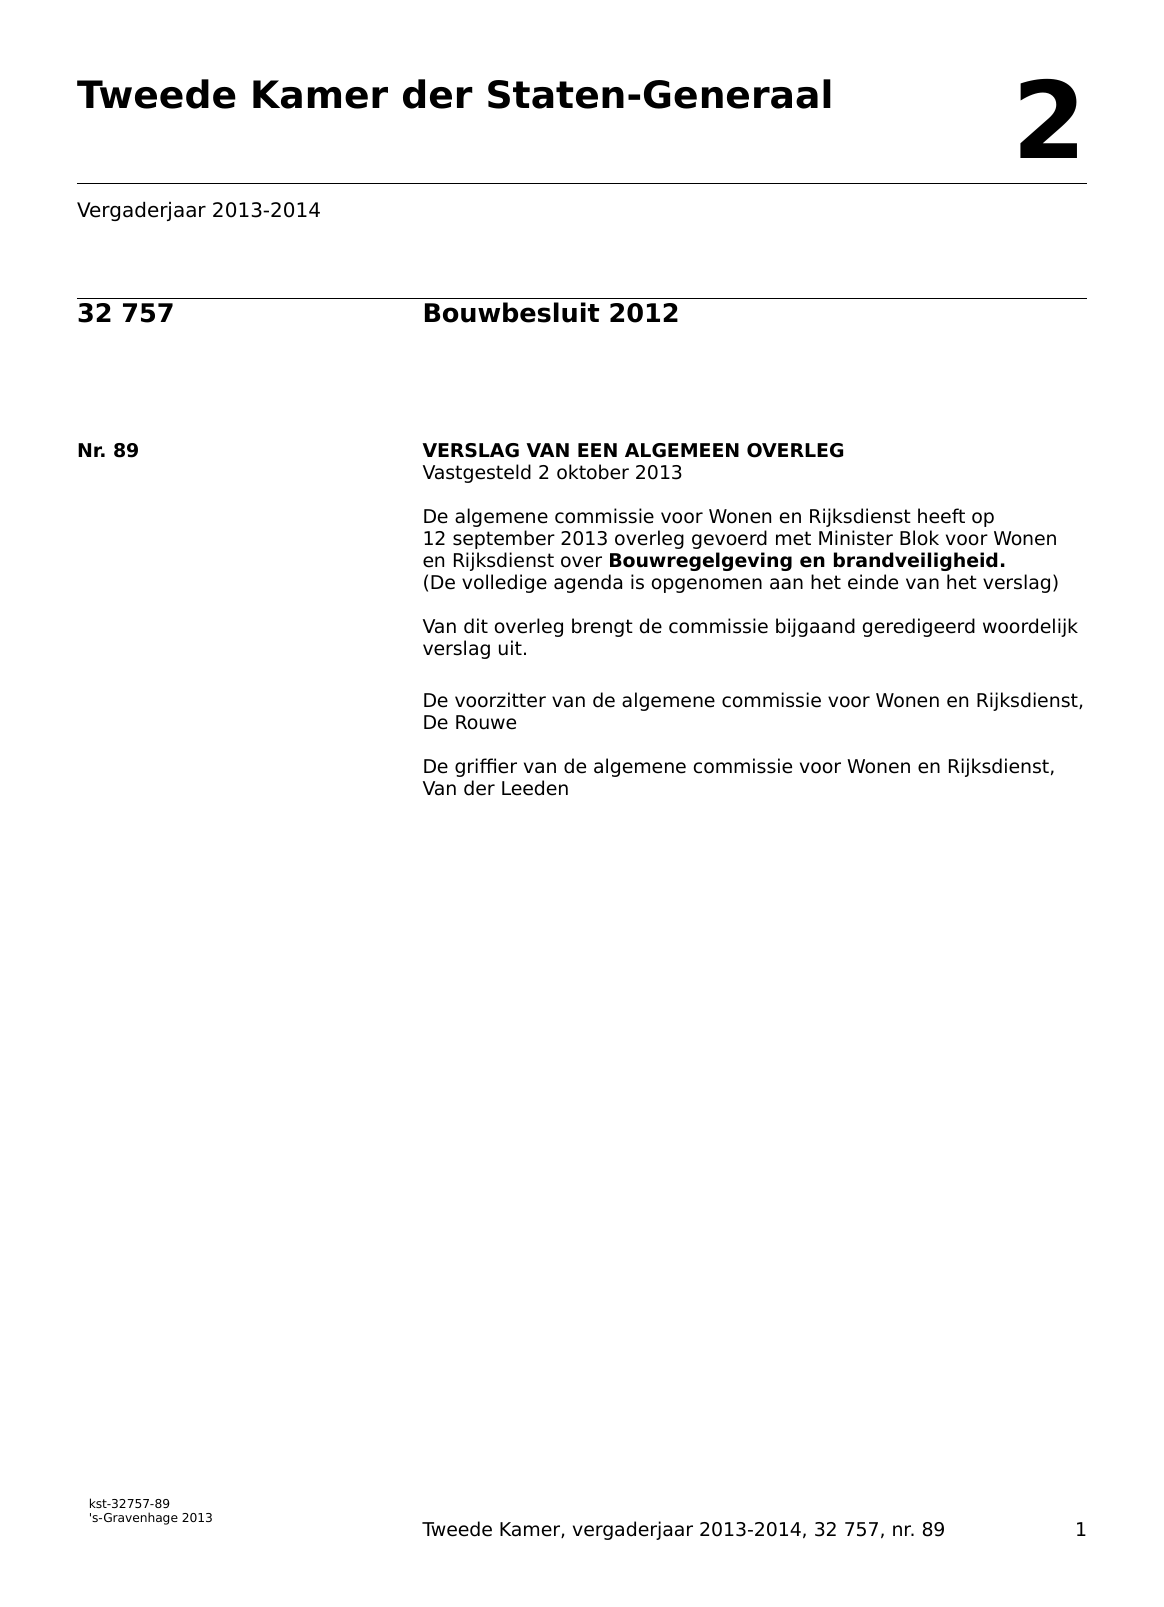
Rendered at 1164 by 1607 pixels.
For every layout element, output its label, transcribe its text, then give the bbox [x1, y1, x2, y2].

subtitle Nr. 89 VERSLAG VAN EEN ALGEMEEN OVERLEG [77, 440, 1087, 462]
subtitle 32 757 Bouwbesluit 2012 [77, 299, 1087, 329]
table_header Tweede Kamer der Staten-Generaal [77, 59, 886, 183]
text De voorzitter van de algemene commissie voor Wonen en Rijksdienst, De Rouwe [422, 690, 1087, 734]
text Van dit overleg brengt de commissie bijgaand geredigeerd woordelijk verslag uit. [422, 616, 1087, 660]
text 's-Gravenhage 2013 [88, 1511, 323, 1525]
table_cell Vergaderjaar 2013-2014 [77, 184, 1087, 298]
table_header 2 [886, 59, 1087, 183]
text De griffier van de algemene commissie voor Wonen en Rijksdienst, Van der Leeden [422, 756, 1087, 800]
text kst-32757-89 [88, 1497, 323, 1511]
text Vastgesteld 2 oktober 2013 [422, 462, 1087, 484]
text De algemene commissie voor Wonen en Rijksdienst heeft op 12 september 2013 overleg gevoerd met Minister Blok voor Wonen en Rijksdienst over Bouwregelgeving en brandveiligheid. [422, 506, 1087, 572]
text (De volledige agenda is opgenomen aan het einde van het verslag) [422, 572, 1087, 594]
